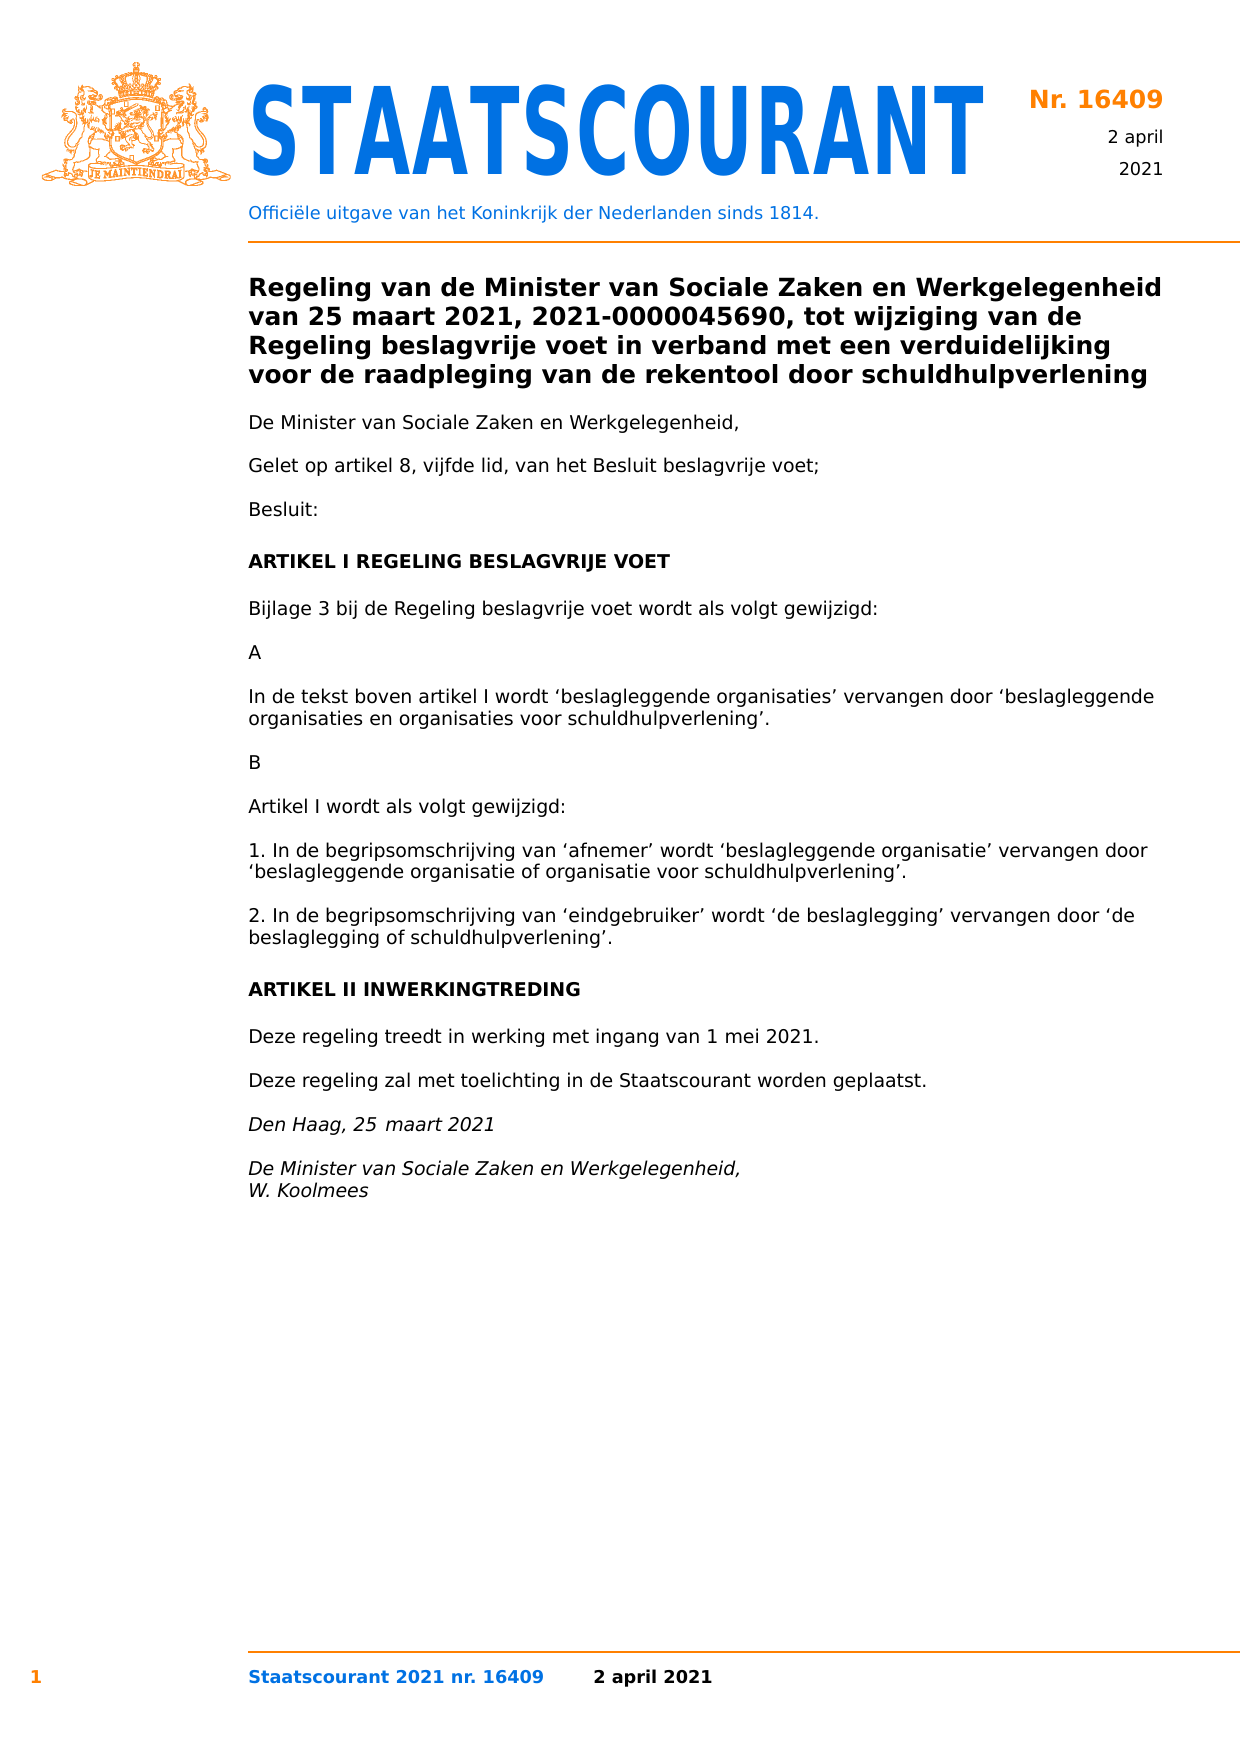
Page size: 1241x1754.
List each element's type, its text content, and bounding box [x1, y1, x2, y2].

text Besluit: [248, 499, 1163, 521]
text Den Haag, 25 maart 2021 [248, 1114, 1163, 1136]
subtitle ARTIKEL I REGELING BESLAGVRIJE VOET [248, 551, 1163, 573]
text A [248, 642, 1163, 664]
text De Minister van Sociale Zaken en Werkgelegenheid, W. Koolmees [248, 1158, 1163, 1202]
table_header STAATSCOURANT [248, 62, 998, 203]
table_header [25, 62, 248, 241]
subtitle Regeling van de Minister van Sociale Zaken en Werkgelegenheid van 25 maart 2021, 2021-0000045690, tot wijziging van de Regeling beslagvrije voet in verband met een verduidelijking voor de raadpleging van de rekentool door schuldhulpverlening [248, 273, 1163, 390]
picture [41, 62, 231, 186]
text De Minister van Sociale Zaken en Werkgelegenheid, [248, 412, 1163, 433]
table_header Nr. 16409 [998, 62, 1240, 121]
text In de tekst boven artikel I wordt ‘beslagleggende organisaties’ vervangen door ‘beslagleggende organisaties en organisaties voor schuldhulpverlening’. [248, 686, 1163, 730]
text Deze regeling zal met toelichting in de Staatscourant worden geplaatst. [248, 1070, 1163, 1092]
table_cell 2 april [998, 121, 1240, 153]
text Deze regeling treedt in werking met ingang van 1 mei 2021. [248, 1026, 1163, 1048]
text Artikel I wordt als volgt gewijzigd: [248, 796, 1163, 818]
subtitle ARTIKEL II INWERKINGTREDING [248, 979, 1163, 1001]
text B [248, 752, 1163, 774]
text 1. In de begripsomschrijving van ‘afnemer’ wordt ‘beslagleggende organisatie’ vervangen door ‘beslagleggende organisatie of organisatie voor schuldhulpverlening’. [248, 839, 1163, 883]
table_cell 2021 [998, 153, 1240, 203]
text Gelet op artikel 8, vijfde lid, van het Besluit beslagvrije voet; [248, 455, 1163, 477]
text Bijlage 3 bij de Regeling beslagvrije voet wordt als volgt gewijzigd: [248, 598, 1163, 620]
text 2. In de begripsomschrijving van ‘eindgebruiker’ wordt ‘de beslaglegging’ vervangen door ‘de beslaglegging of schuldhulpverlening’. [248, 905, 1163, 949]
table_cell Officiële uitgave van het Koninkrijk der Nederlanden sinds 1814. [248, 203, 1240, 241]
